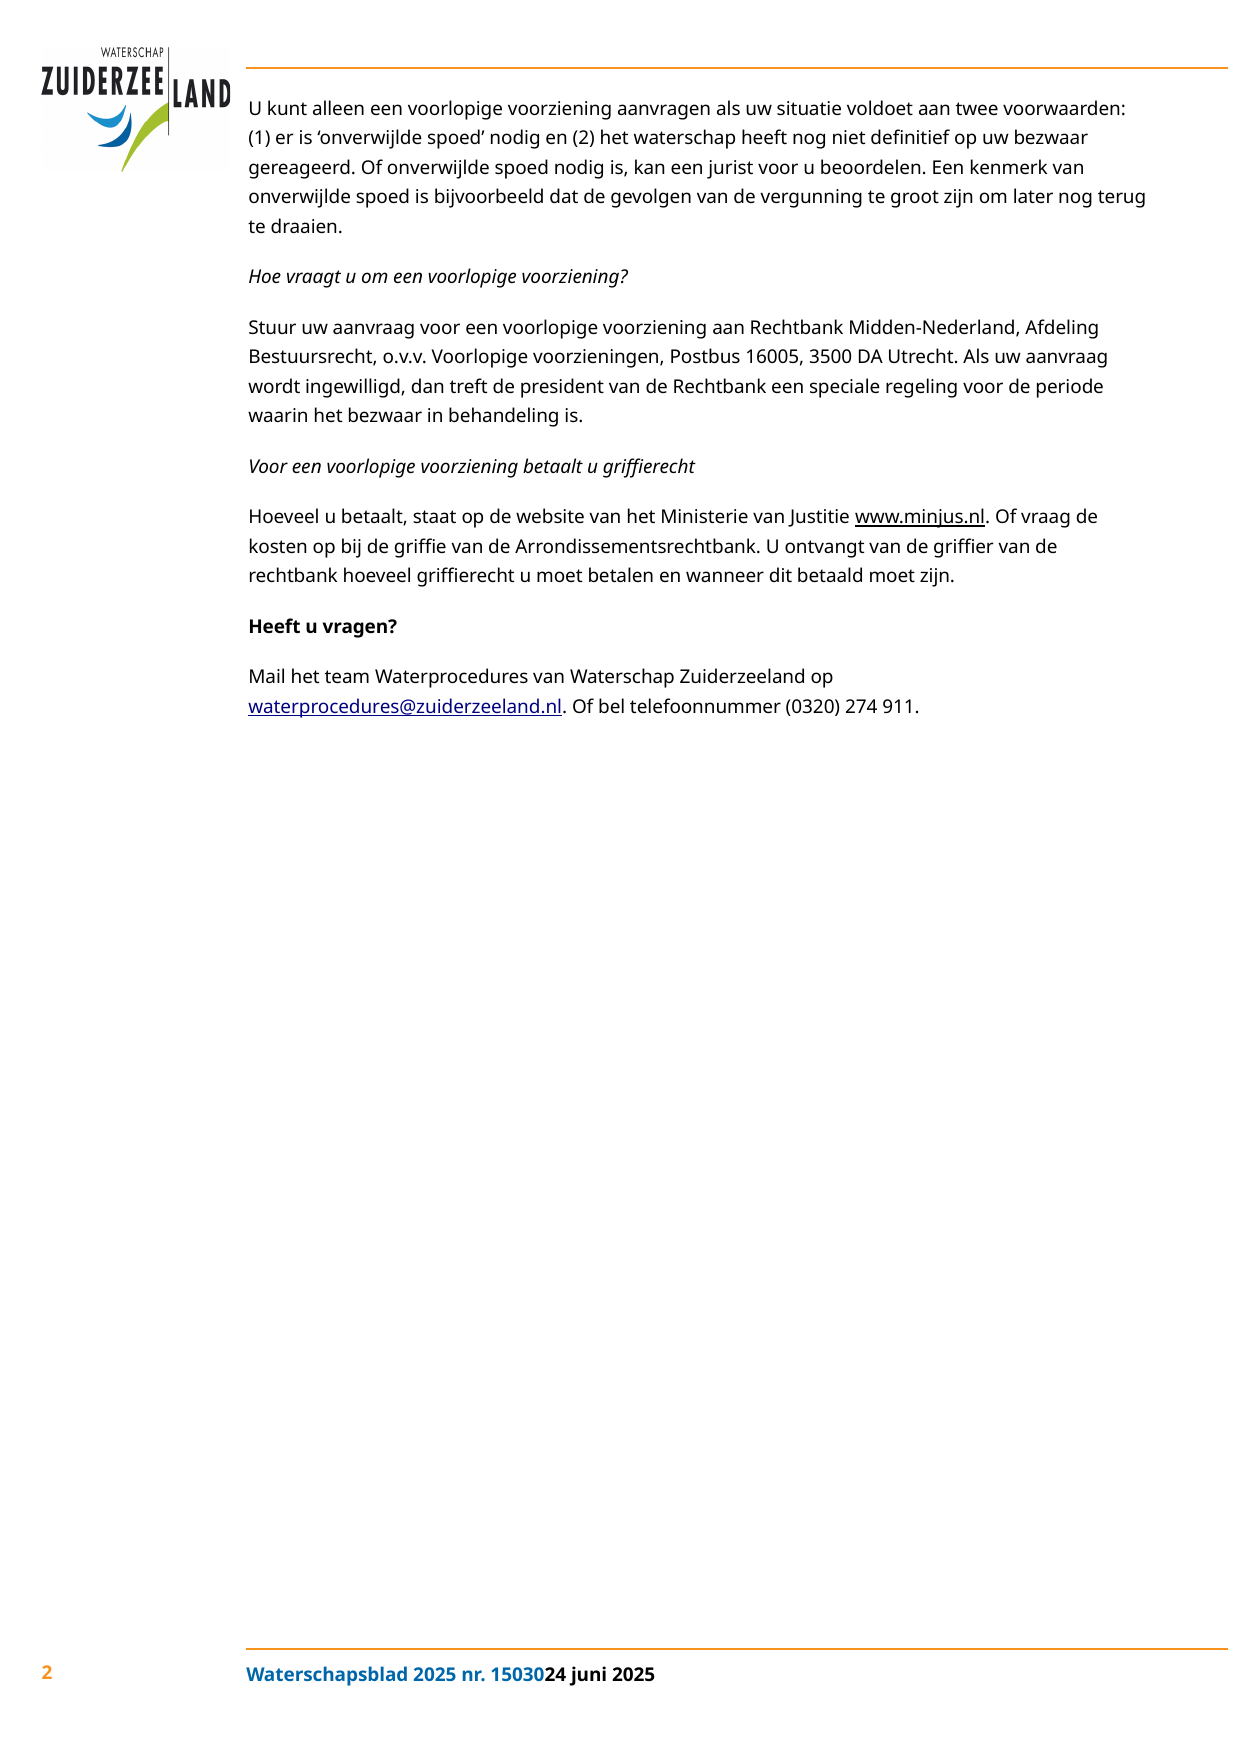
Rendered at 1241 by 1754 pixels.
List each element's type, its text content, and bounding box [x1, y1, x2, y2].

text Hoe vraagt u om een voorlopige voorziening? [248, 263, 1152, 289]
text Voor een voorlopige voorziening betaalt u griffierecht [248, 453, 1152, 479]
text Heeft u vragen? [248, 613, 1152, 639]
text U kunt alleen een voorlopige voorziening aanvragen als uw situatie voldoet aan twee voorwaarden: (1) er is ‘onverwijlde spoed’ nodig en (2) het waterschap heeft nog niet definitief op uw bezwaar gereageerd. Of onverwijlde spoed nodig is, kan een jurist voor u beoordelen. Een kenmerk van onverwijlde spoed is bijvoorbeeld dat de gevolgen van de vergunning te groot zijn om later nog terug te draaien. [248, 95, 1152, 239]
text Mail het team Waterprocedures van Waterschap Zuiderzeeland op waterprocedures@zuiderzeeland.nl. Of bel telefoonnummer (0320) 274 911. [248, 663, 1152, 719]
picture [41, 47, 231, 172]
text Stuur uw aanvraag voor een voorlopige voorziening aan Rechtbank Midden-Nederland, Afdeling Bestuursrecht, o.v.v. Voorlopige voorzieningen, Postbus 16005, 3500 DA Utrecht. Als uw aanvraag wordt ingewilligd, dan treft de president van de Rechtbank een speciale regeling voor de periode waarin het bezwaar in behandeling is. [248, 314, 1152, 428]
text Hoeveel u betaalt, staat op de website van het Ministerie van Justitie www.minjus.nl. Of vraag de kosten op bij de griffie van de Arrondissementsrechtbank. U ontvangt van de griffier van de rechtbank hoeveel griffierecht u moet betalen en wanneer dit betaald moet zijn. [248, 503, 1152, 588]
